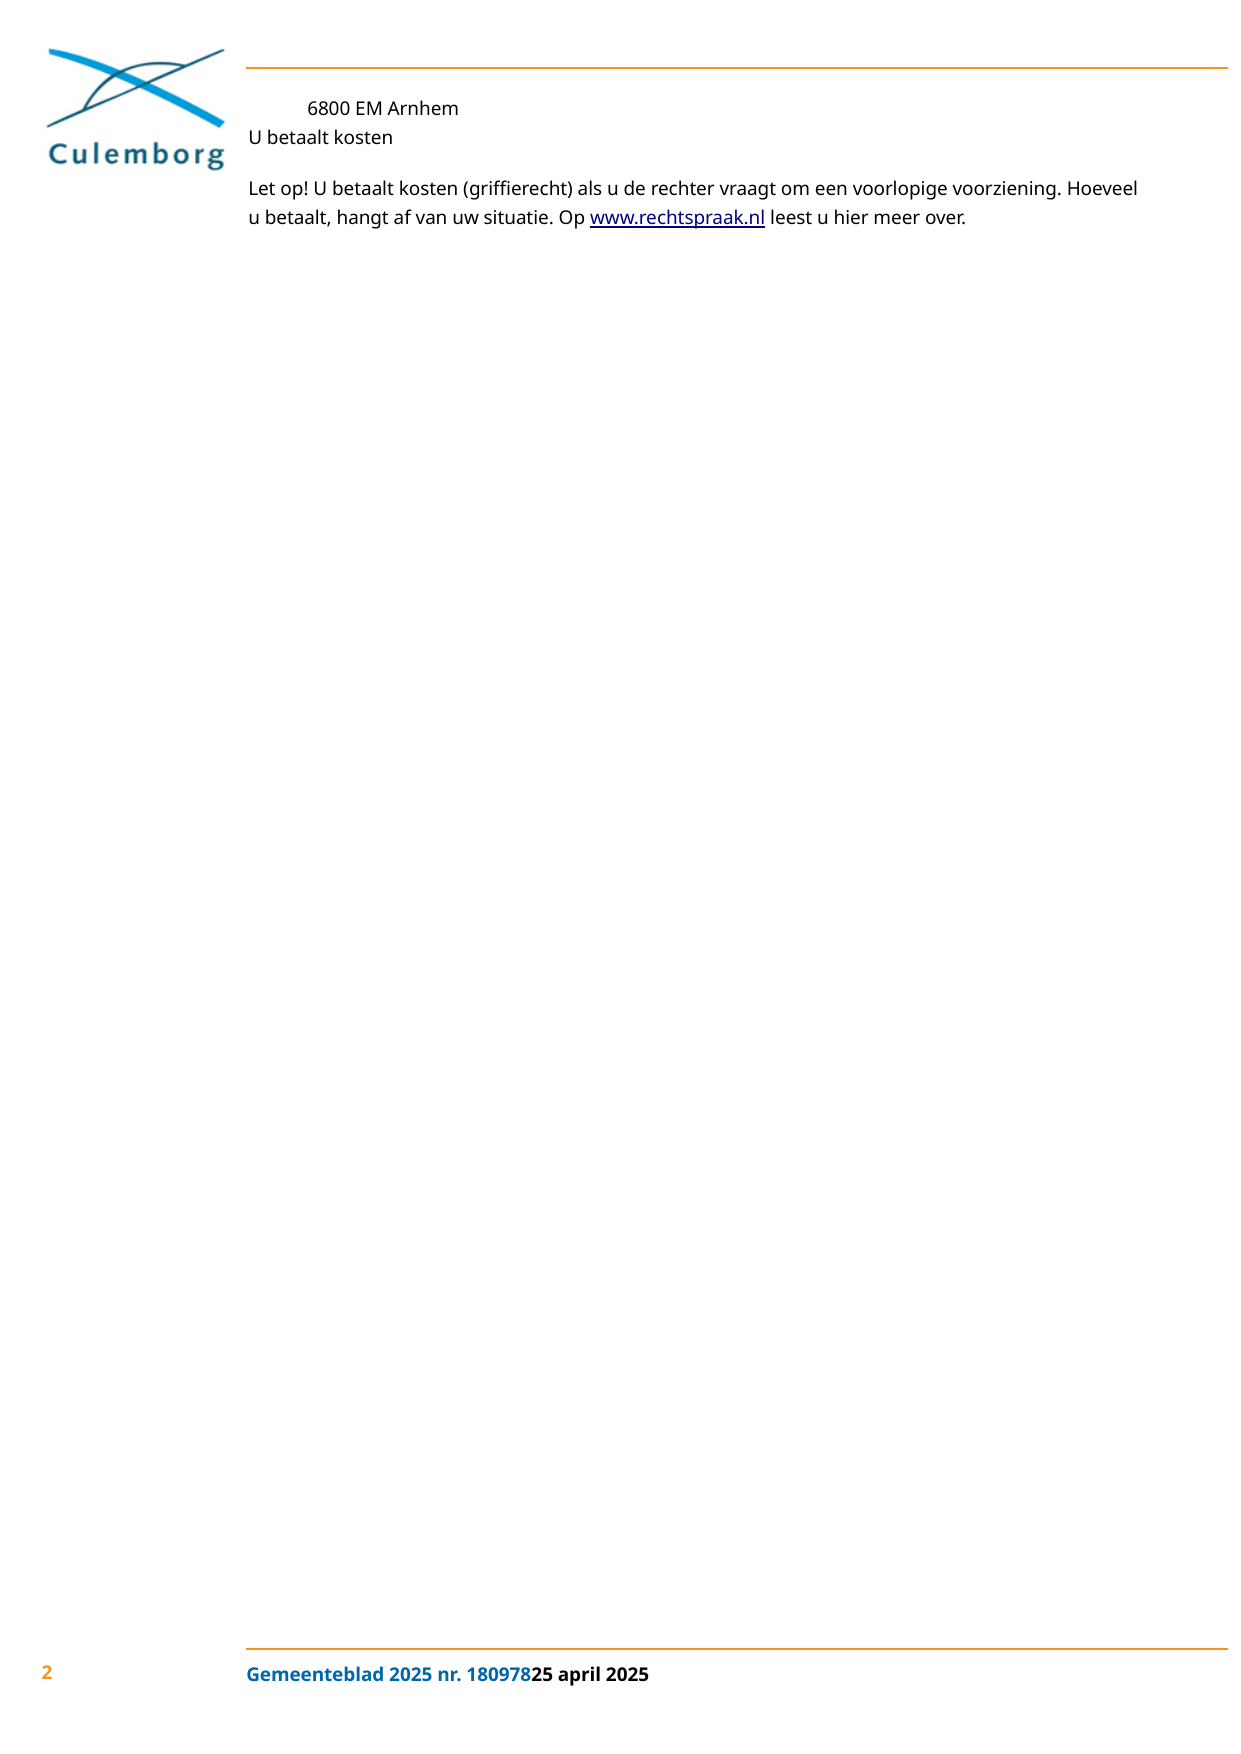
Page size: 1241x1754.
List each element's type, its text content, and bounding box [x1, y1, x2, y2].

text Let op! U betaalt kosten (griffierecht) als u de rechter vraagt om een voorlopige voorziening. Hoeveel u betaalt, hangt af van uw situatie. Op www.rechtspraak.nl leest u hier meer over. [248, 175, 1152, 230]
picture [41, 47, 231, 172]
text U betaalt kosten [248, 124, 1152, 150]
list 6800 EM Arnhem [248, 95, 1152, 121]
